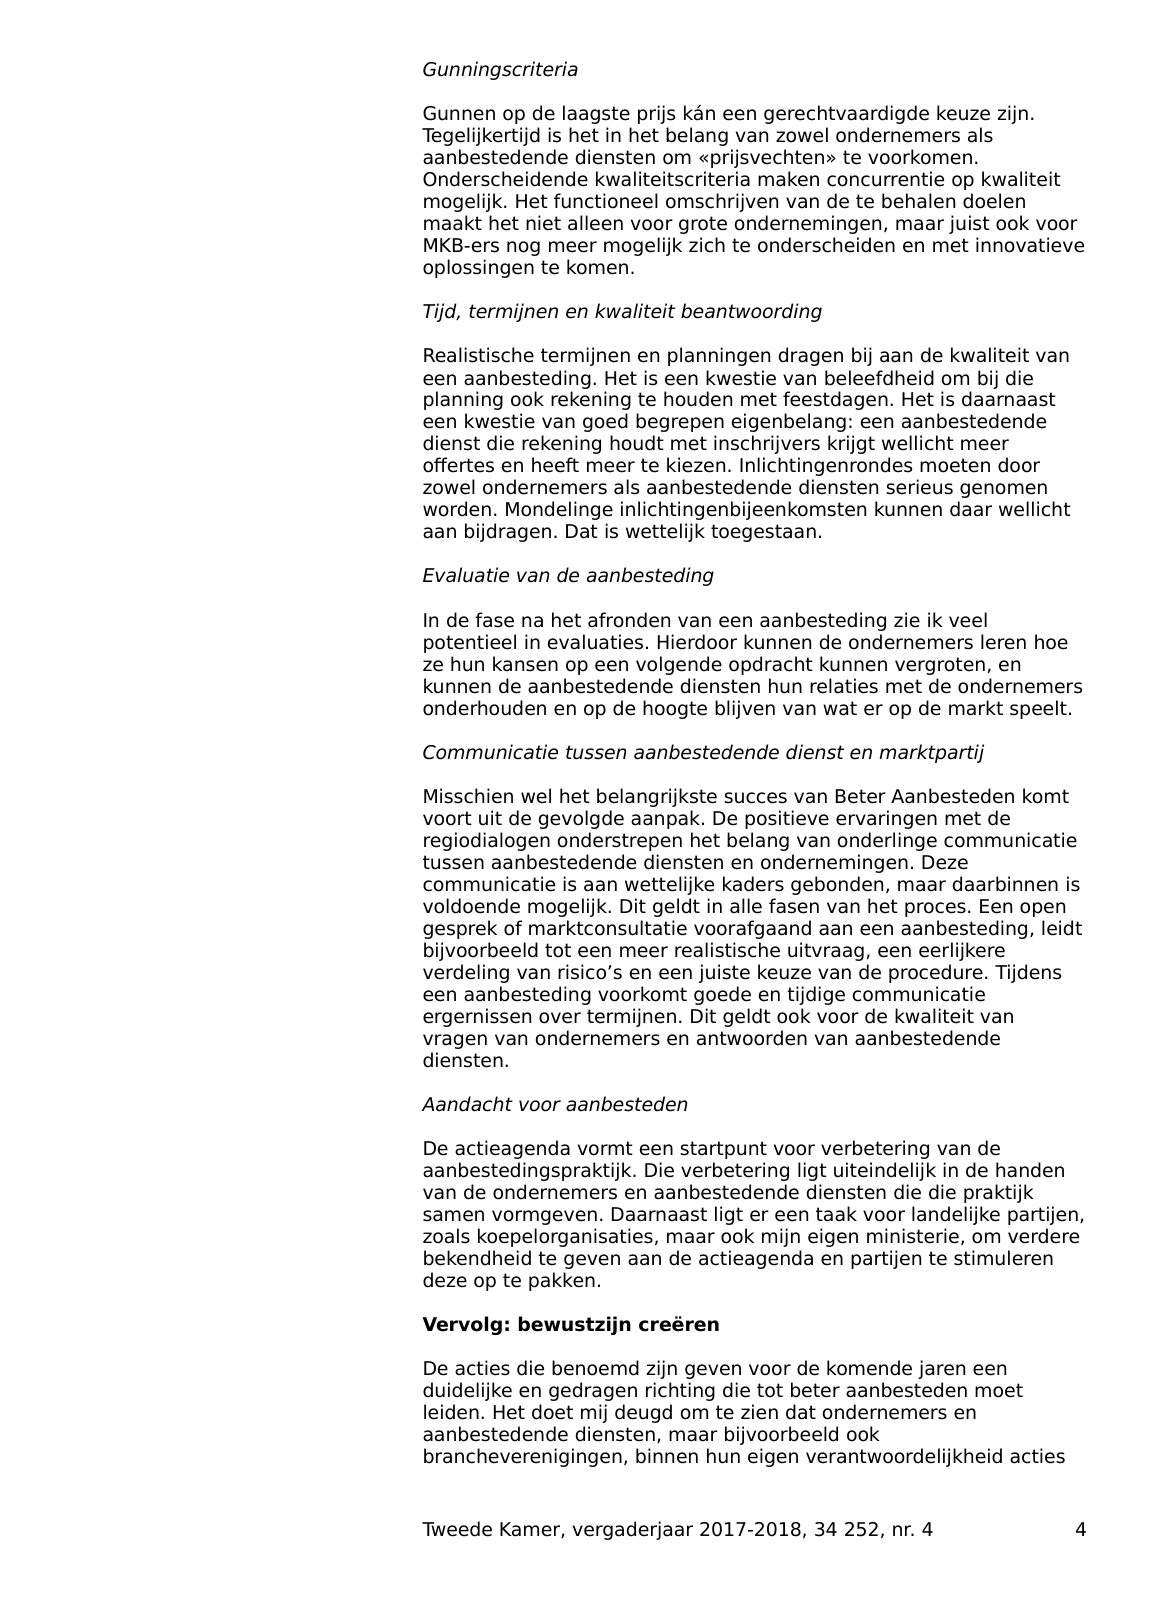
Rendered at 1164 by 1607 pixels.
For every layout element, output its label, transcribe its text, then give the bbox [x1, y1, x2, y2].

subtitle Aandacht voor aanbesteden [422, 1094, 1087, 1116]
text Gunnen op de laagste prijs kán een gerechtvaardigde keuze zijn. Tegelijkertijd is het in het belang van zowel ondernemers als aanbestedende diensten om «prijsvechten» te voorkomen. Onderscheidende kwaliteitscriteria maken concurrentie op kwaliteit mogelijk. Het functioneel omschrijven van de te behalen doelen maakt het niet alleen voor grote ondernemingen, maar juist ook voor MKB-ers nog meer mogelijk zich te onderscheiden en met innovatieve oplossingen te komen. [422, 103, 1087, 279]
subtitle Tijd, termijnen en kwaliteit beantwoording [422, 301, 1087, 323]
text De actieagenda vormt een startpunt voor verbetering van de aanbestedingspraktijk. Die verbetering ligt uiteindelijk in de handen van de ondernemers en aanbestedende diensten die die praktijk samen vormgeven. Daarnaast ligt er een taak voor landelijke partijen, zoals koepelorganisaties, maar ook mijn eigen ministerie, om verdere bekendheid te geven aan de actieagenda en partijen te stimuleren deze op te pakken. [422, 1138, 1087, 1292]
text De acties die benoemd zijn geven voor de komende jaren een duidelijke en gedragen richting die tot beter aanbesteden moet leiden. Het doet mij deugd om te zien dat ondernemers en aanbestedende diensten, maar bijvoorbeeld ook brancheverenigingen, binnen hun eigen verantwoordelijkheid acties [422, 1358, 1087, 1468]
subtitle Vervolg: bewustzijn creëren [422, 1314, 1087, 1336]
subtitle Gunningscriteria [422, 59, 1087, 81]
subtitle Evaluatie van de aanbesteding [422, 565, 1087, 587]
subtitle Communicatie tussen aanbestedende dienst en marktpartij [422, 742, 1087, 764]
text Misschien wel het belangrijkste succes van Beter Aanbesteden komt voort uit de gevolgde aanpak. De positieve ervaringen met de regiodialogen onderstrepen het belang van onderlinge communicatie tussen aanbestedende diensten en ondernemingen. Deze communicatie is aan wettelijke kaders gebonden, maar daarbinnen is voldoende mogelijk. Dit geldt in alle fasen van het proces. Een open gesprek of marktconsultatie voorafgaand aan een aanbesteding, leidt bijvoorbeeld tot een meer realistische uitvraag, een eerlijkere verdeling van risico’s en een juiste keuze van de procedure. Tijdens een aanbesteding voorkomt goede en tijdige communicatie ergernissen over termijnen. Dit geldt ook voor de kwaliteit van vragen van ondernemers en antwoorden van aanbestedende diensten. [422, 786, 1087, 1072]
text In de fase na het afronden van een aanbesteding zie ik veel potentieel in evaluaties. Hierdoor kunnen de ondernemers leren hoe ze hun kansen op een volgende opdracht kunnen vergroten, en kunnen de aanbestedende diensten hun relaties met de ondernemers onderhouden en op de hoogte blijven van wat er op de markt speelt. [422, 609, 1087, 719]
text Realistische termijnen en planningen dragen bij aan de kwaliteit van een aanbesteding. Het is een kwestie van beleefdheid om bij die planning ook rekening te houden met feestdagen. Het is daarnaast een kwestie van goed begrepen eigenbelang: een aanbestedende dienst die rekening houdt met inschrijvers krijgt wellicht meer offertes en heeft meer te kiezen. Inlichtingenrondes moeten door zowel ondernemers als aanbestedende diensten serieus genomen worden. Mondelinge inlichtingenbijeenkomsten kunnen daar wellicht aan bijdragen. Dat is wettelijk toegestaan. [422, 345, 1087, 543]
